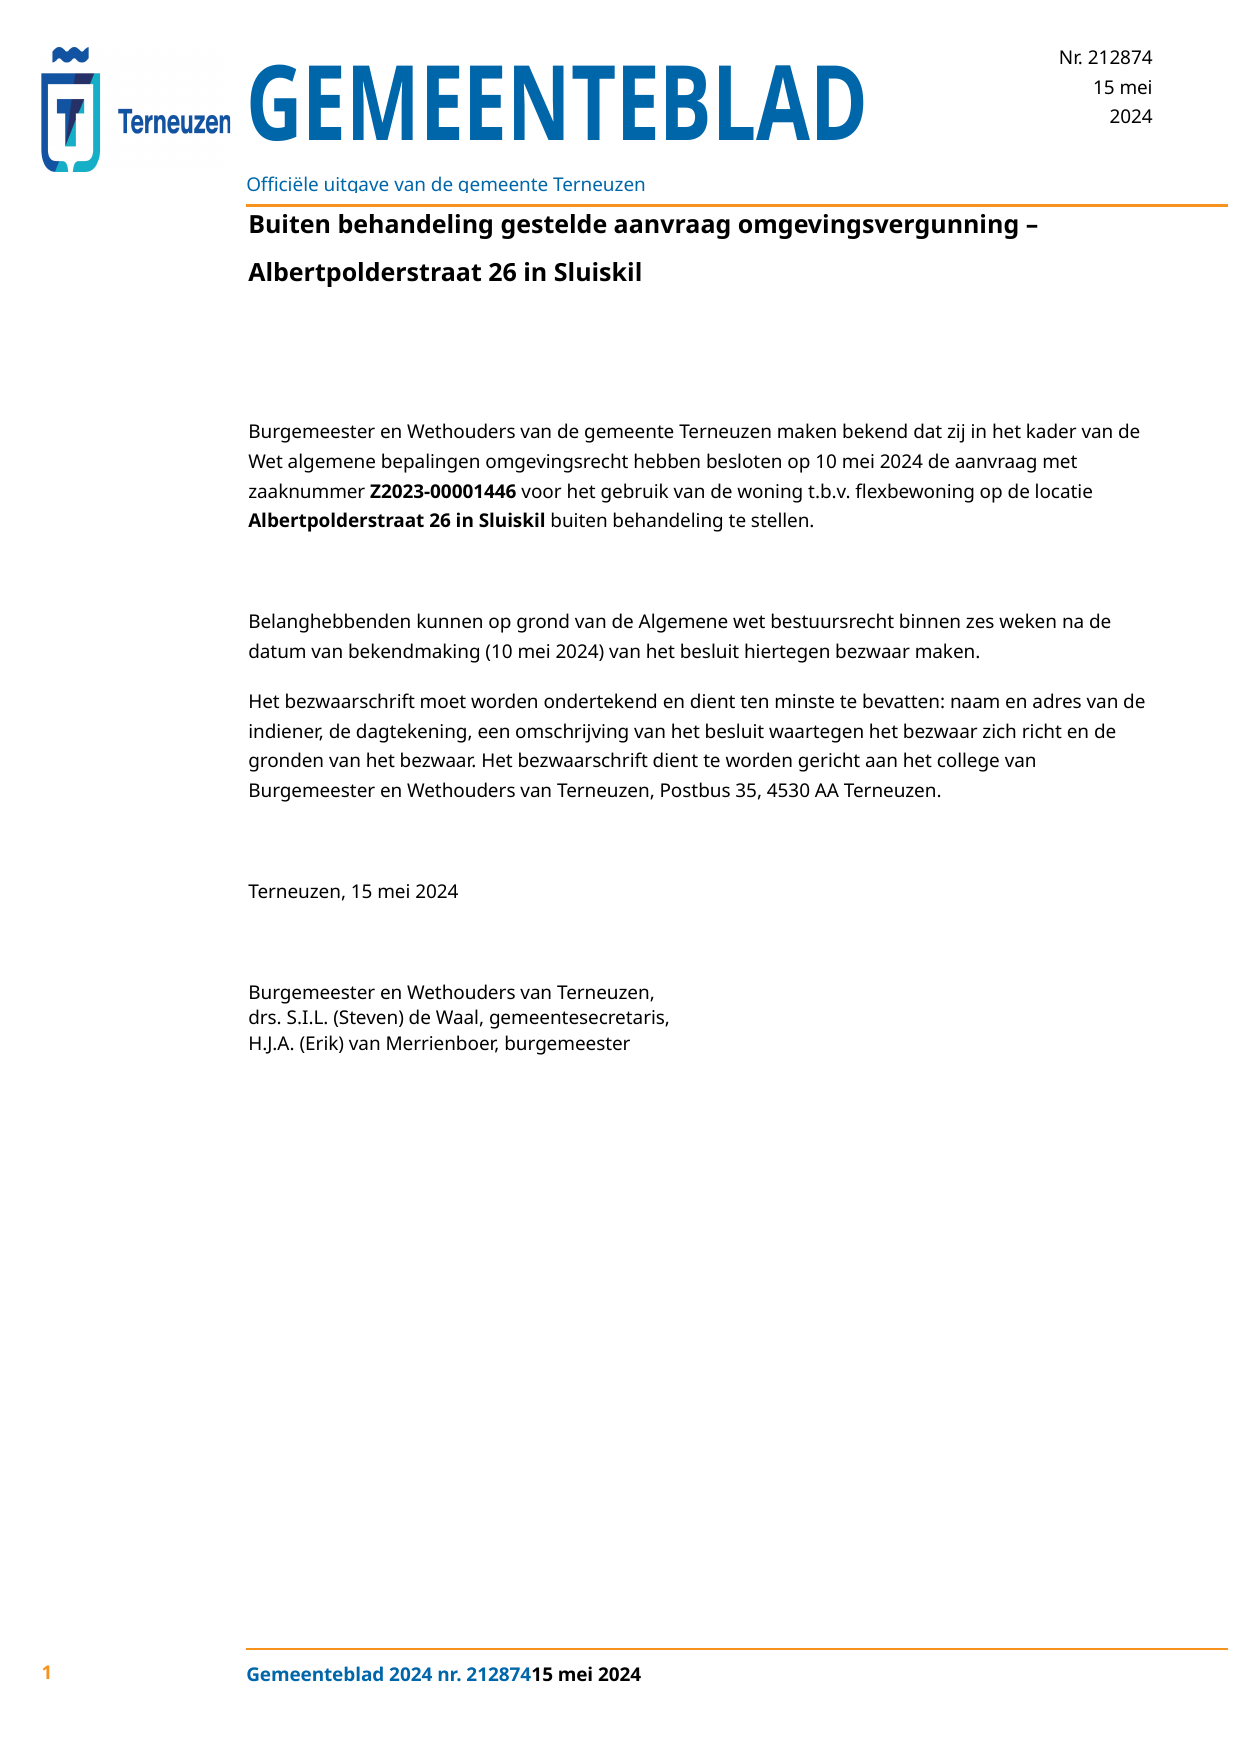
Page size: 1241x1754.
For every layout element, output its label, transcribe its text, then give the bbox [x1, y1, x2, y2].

text Buiten behandeling gestelde aanvraag omgevingsvergunning – Albertpolderstraat 26 in Sluiskil [248, 207, 1152, 288]
text Burgemeester en Wethouders van de gemeente Terneuzen maken bekend dat zij in het kader van de Wet algemene bepalingen omgevingsrecht hebben besloten op 10 mei 2024 de aanvraag met zaaknummer Z2023-00001446 voor het gebruik van de woning t.b.v. flexbewoning op de locatie Albertpolderstraat 26 in Sluiskil buiten behandeling te stellen. [248, 419, 1152, 533]
text Het bezwaarschrift moet worden ondertekend en dient ten minste te bevatten: naam en adres van de indiener, de dagtekening, een omschrijving van het besluit waartegen het bezwaar zich richt en de gronden van het bezwaar. Het bezwaarschrift dient te worden gericht aan het college van Burgemeester en Wethouders van Terneuzen, Postbus 35, 4530 AA Terneuzen. [248, 688, 1152, 803]
table_cell H.J.A. (Erik) van Merrienboer, burgemeester [248, 1030, 1152, 1056]
text Belanghebbenden kunnen op grond van de Algemene wet bestuursrecht binnen zes weken na de datum van bekendmaking (10 mei 2024) van het besluit hiertegen bezwaar maken. [248, 608, 1152, 664]
table_header Burgemeester en Wethouders van Terneuzen, [248, 979, 1152, 1004]
table_cell [837, 1005, 1152, 1030]
text Terneuzen, 15 mei 2024 [248, 878, 1152, 904]
table_cell drs. S.I.L. (Steven) de Waal, gemeentesecretaris, [248, 1005, 837, 1030]
picture [41, 47, 231, 172]
